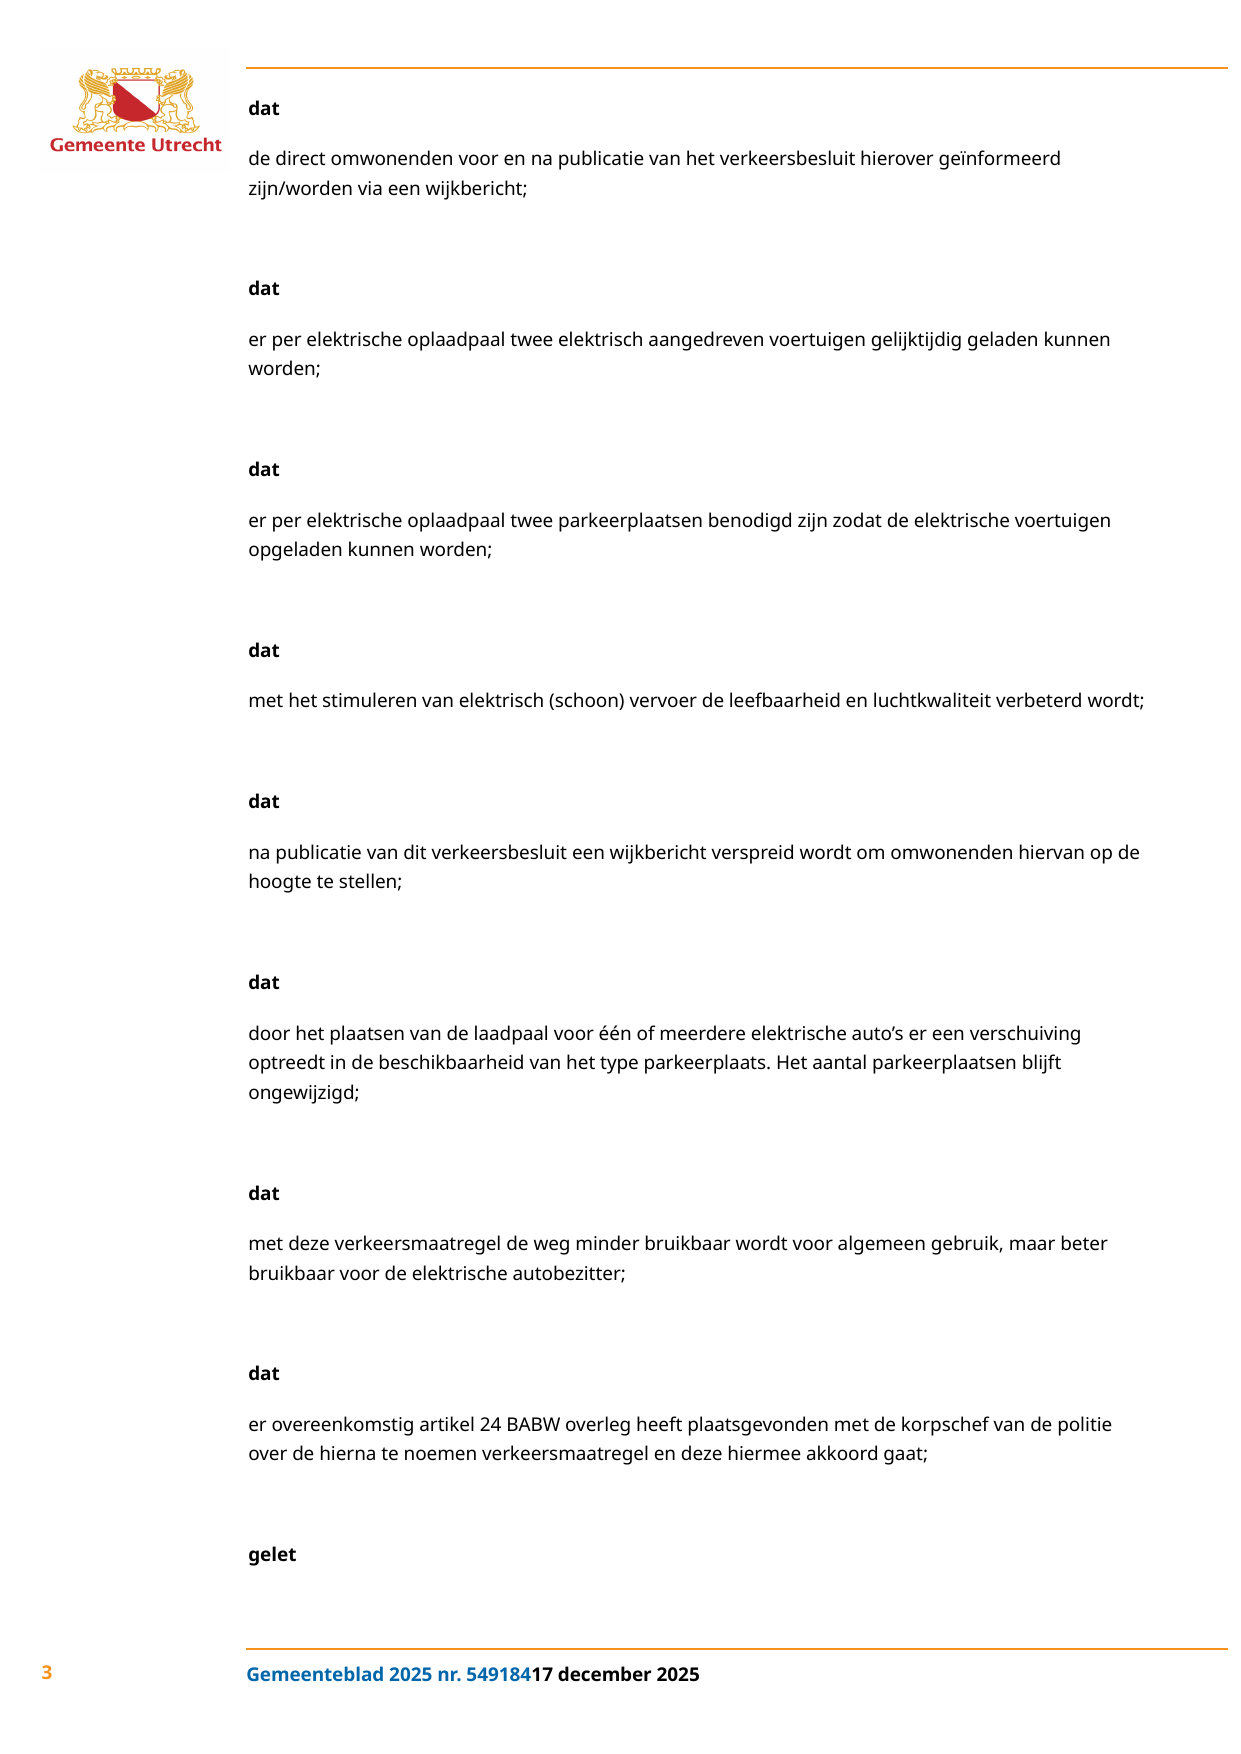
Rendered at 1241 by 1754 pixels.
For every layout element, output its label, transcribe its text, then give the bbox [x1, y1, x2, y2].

text gelet [248, 1541, 1152, 1567]
text de direct omwonenden voor en na publicatie van het verkeersbesluit hierover geïnformeerd zijn/worden via een wijkbericht; [248, 145, 1152, 201]
picture [41, 47, 231, 172]
text dat [248, 637, 1152, 663]
text door het plaatsen van de laadpaal voor één of meerdere elektrische auto’s er een verschuiving optreedt in de beschikbaarheid van het type parkeerplaats. Het aantal parkeerplaatsen blijft ongewijzigd; [248, 1020, 1152, 1105]
text dat [248, 969, 1152, 995]
text er overeenkomstig artikel 24 BABW overleg heeft plaatsgevonden met de korpschef van de politie over de hierna te noemen verkeersmaatregel en deze hiermee akkoord gaat; [248, 1411, 1152, 1466]
text dat [248, 1361, 1152, 1386]
text dat [248, 276, 1152, 301]
text er per elektrische oplaadpaal twee parkeerplaatsen benodigd zijn zodat de elektrische voertuigen opgeladen kunnen worden; [248, 507, 1152, 562]
text met deze verkeersmaatregel de weg minder bruikbaar wordt voor algemeen gebruik, maar beter bruikbaar voor de elektrische autobezitter; [248, 1230, 1152, 1286]
text met het stimuleren van elektrisch (schoon) vervoer de leefbaarheid en luchtkwaliteit verbeterd wordt; [248, 688, 1152, 713]
text dat [248, 456, 1152, 482]
text na publicatie van dit verkeersbesluit een wijkbericht verspreid wordt om omwonenden hiervan op de hoogte te stellen; [248, 839, 1152, 894]
text dat [248, 1180, 1152, 1206]
text dat [248, 95, 1152, 121]
text dat [248, 788, 1152, 814]
text er per elektrische oplaadpaal twee elektrisch aangedreven voertuigen gelijktijdig geladen kunnen worden; [248, 326, 1152, 381]
